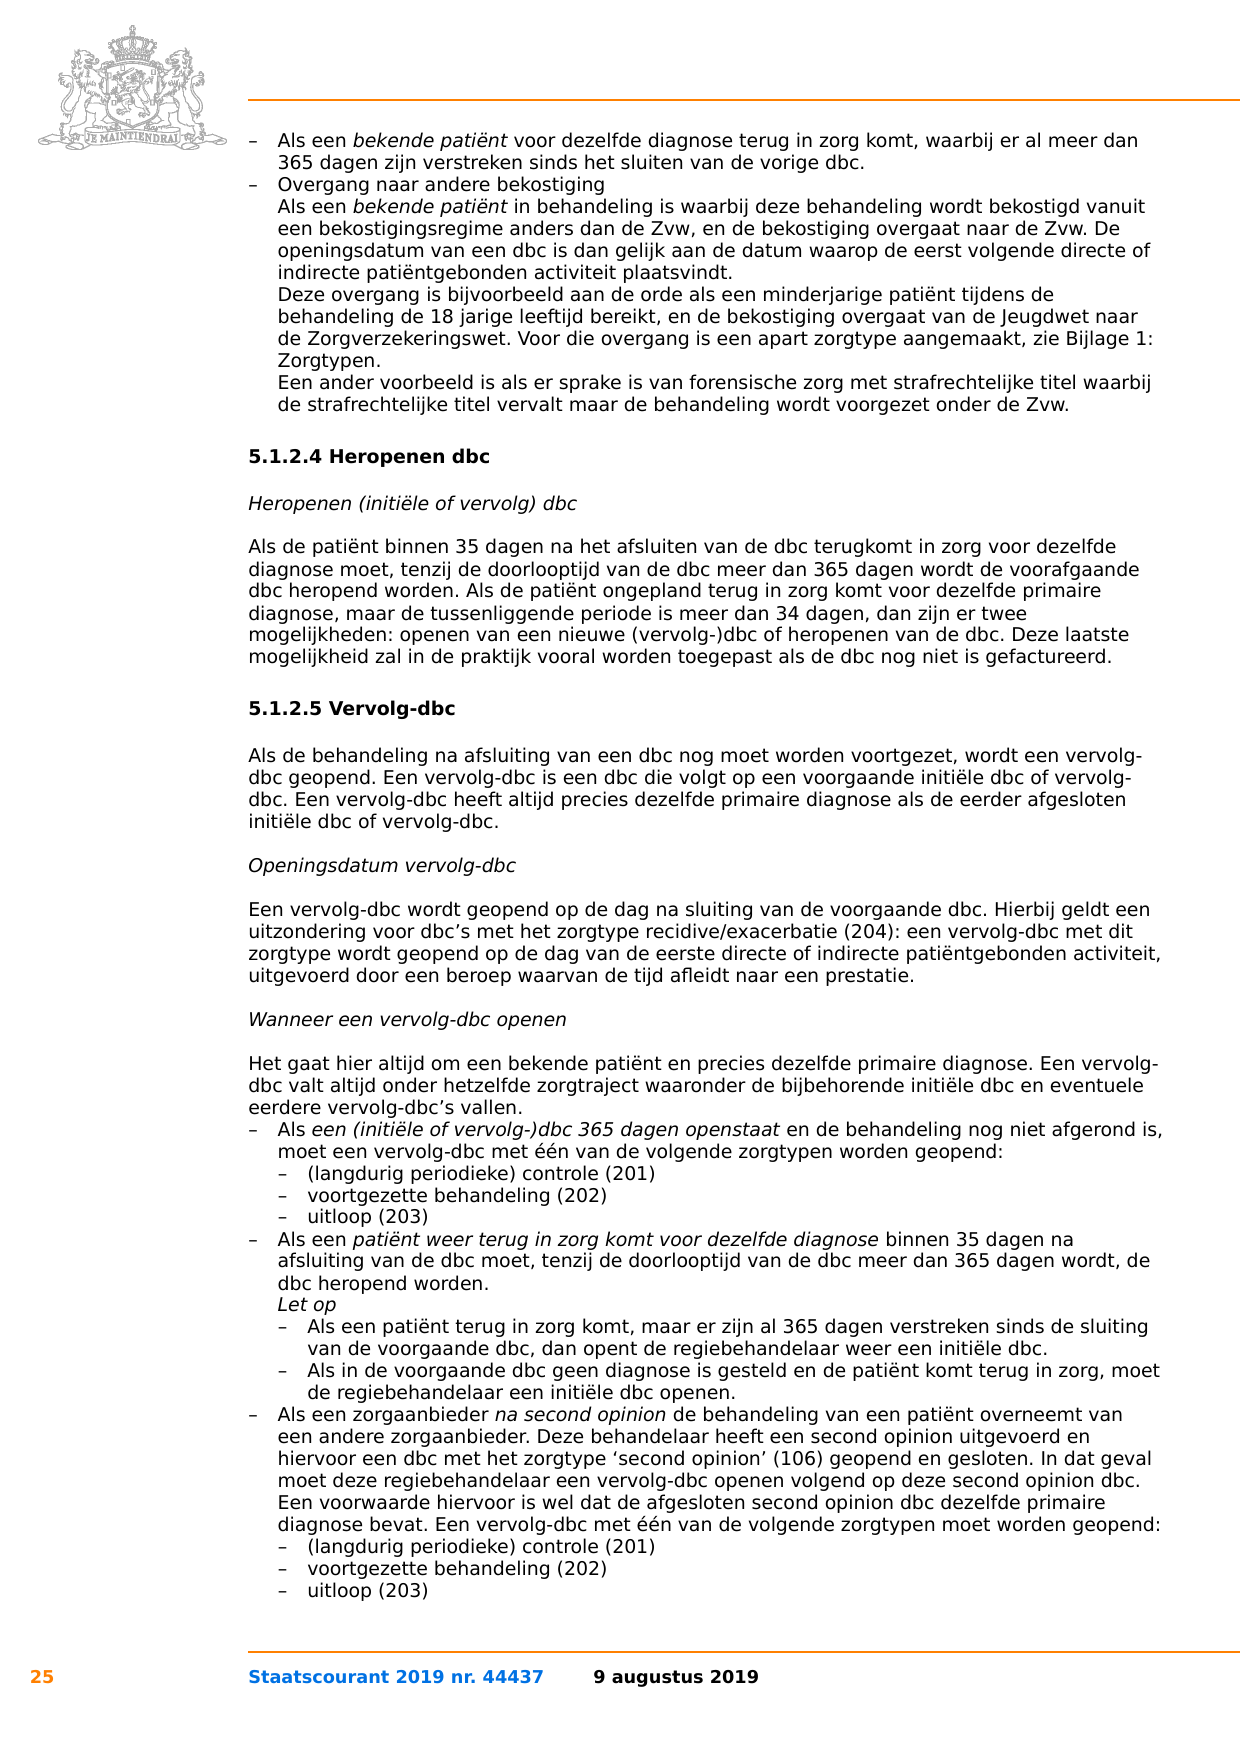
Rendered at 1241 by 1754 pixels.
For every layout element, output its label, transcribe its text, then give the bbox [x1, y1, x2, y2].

text Een vervolg-dbc wordt geopend op de dag na sluiting van de voorgaande dbc. Hierbij geldt een uitzondering voor dbc’s met het zorgtype recidive/exacerbatie (204): een vervolg-dbc met dit zorgtype wordt geopend op de dag van de eerste directe of indirecte patiëntgebonden activiteit, uitgevoerd door een beroep waarvan de tijd afleidt naar een prestatie. [248, 899, 1163, 987]
text – Als in de voorgaande dbc geen diagnose is gesteld en de patiënt komt terug in zorg, moet de regiebehandelaar een initiële dbc openen. [278, 1360, 1163, 1404]
text – Als een bekende patiënt voor dezelfde diagnose terug in zorg komt, waarbij er al meer dan 365 dagen zijn verstreken sinds het sluiten van de vorige dbc. [248, 130, 1163, 174]
text Een ander voorbeeld is als er sprake is van forensische zorg met strafrechtelijke titel waarbij de strafrechtelijke titel vervalt maar de behandeling wordt voorgezet onder de Zvw. [277, 372, 1163, 416]
text – Als een zorgaanbieder na second opinion de behandeling van een patiënt overneemt van een andere zorgaanbieder. Deze behandelaar heeft een second opinion uitgevoerd en hiervoor een dbc met het zorgtype ‘second opinion’ (106) geopend en gesloten. In dat geval moet deze regiebehandelaar een vervolg-dbc openen volgend op deze second opinion dbc. Een voorwaarde hiervoor is wel dat de afgesloten second opinion dbc dezelfde primaire diagnose bevat. Een vervolg-dbc met één van de volgende zorgtypen moet worden geopend: [248, 1404, 1163, 1536]
subtitle 5.1.2.5 Vervolg-dbc [248, 698, 1163, 720]
text – Als een (initiële of vervolg-)dbc 365 dagen openstaat en de behandeling nog niet afgerond is, moet een vervolg-dbc met één van de volgende zorgtypen worden geopend: [248, 1118, 1163, 1162]
text – uitloop (203) [278, 1580, 1163, 1602]
subtitle Wanneer een vervolg-dbc openen [248, 1009, 1163, 1031]
text Het gaat hier altijd om een bekende patiënt en precies dezelfde primaire diagnose. Een vervolg-dbc valt altijd onder hetzelfde zorgtraject waaronder de bijbehorende initiële dbc en eventuele eerdere vervolg-dbc’s vallen. [248, 1053, 1163, 1118]
subtitle Openingsdatum vervolg-dbc [248, 855, 1163, 877]
text – (langdurig periodieke) controle (201) [278, 1162, 1163, 1184]
text Let op [277, 1294, 1163, 1316]
text Deze overgang is bijvoorbeeld aan de orde als een minderjarige patiënt tijdens de behandeling de 18 jarige leeftijd bereikt, en de bekostiging overgaat van de Jeugdwet naar de Zorgverzekeringswet. Voor die overgang is een apart zorgtype aangemaakt, zie Bijlage 1: Zorgtypen. [277, 284, 1163, 372]
text – Als een patiënt weer terug in zorg komt voor dezelfde diagnose binnen 35 dagen na afsluiting van de dbc moet, tenzij de doorlooptijd van de dbc meer dan 365 dagen wordt, de dbc heropend worden. [248, 1228, 1163, 1294]
text – voortgezette behandeling (202) [278, 1558, 1163, 1580]
text – uitloop (203) [278, 1206, 1163, 1228]
text Als de behandeling na afsluiting van een dbc nog moet worden voortgezet, wordt een vervolg-dbc geopend. Een vervolg-dbc is een dbc die volgt op een voorgaande initiële dbc of vervolg-dbc. Een vervolg-dbc heeft altijd precies dezelfde primaire diagnose als de eerder afgesloten initiële dbc of vervolg-dbc. [248, 745, 1163, 833]
text – Overgang naar andere bekostiging [248, 174, 1163, 196]
text Als de patiënt binnen 35 dagen na het afsluiten van de dbc terugkomt in zorg voor dezelfde diagnose moet, tenzij de doorlooptijd van de dbc meer dan 365 dagen wordt de voorafgaande dbc heropend worden. Als de patiënt ongepland terug in zorg komt voor dezelfde primaire diagnose, maar de tussenliggende periode is meer dan 34 dagen, dan zijn er twee mogelijkheden: openen van een nieuwe (vervolg-)dbc of heropenen van de dbc. Deze laatste mogelijkheid zal in de praktijk vooral worden toegepast als de dbc nog niet is gefactureerd. [248, 536, 1163, 668]
subtitle 5.1.2.4 Heropenen dbc [248, 446, 1163, 468]
subtitle Heropenen (initiële of vervolg) dbc [248, 493, 1163, 514]
picture [38, 25, 227, 150]
text – (langdurig periodieke) controle (201) [278, 1536, 1163, 1558]
text – Als een patiënt terug in zorg komt, maar er zijn al 365 dagen verstreken sinds de sluiting van de voorgaande dbc, dan opent de regiebehandelaar weer een initiële dbc. [278, 1316, 1163, 1360]
text – voortgezette behandeling (202) [278, 1184, 1163, 1206]
text Als een bekende patiënt in behandeling is waarbij deze behandeling wordt bekostigd vanuit een bekostigingsregime anders dan de Zvw, en de bekostiging overgaat naar de Zvw. De openingsdatum van een dbc is dan gelijk aan de datum waarop de eerst volgende directe of indirecte patiëntgebonden activiteit plaatsvindt. [277, 196, 1163, 284]
